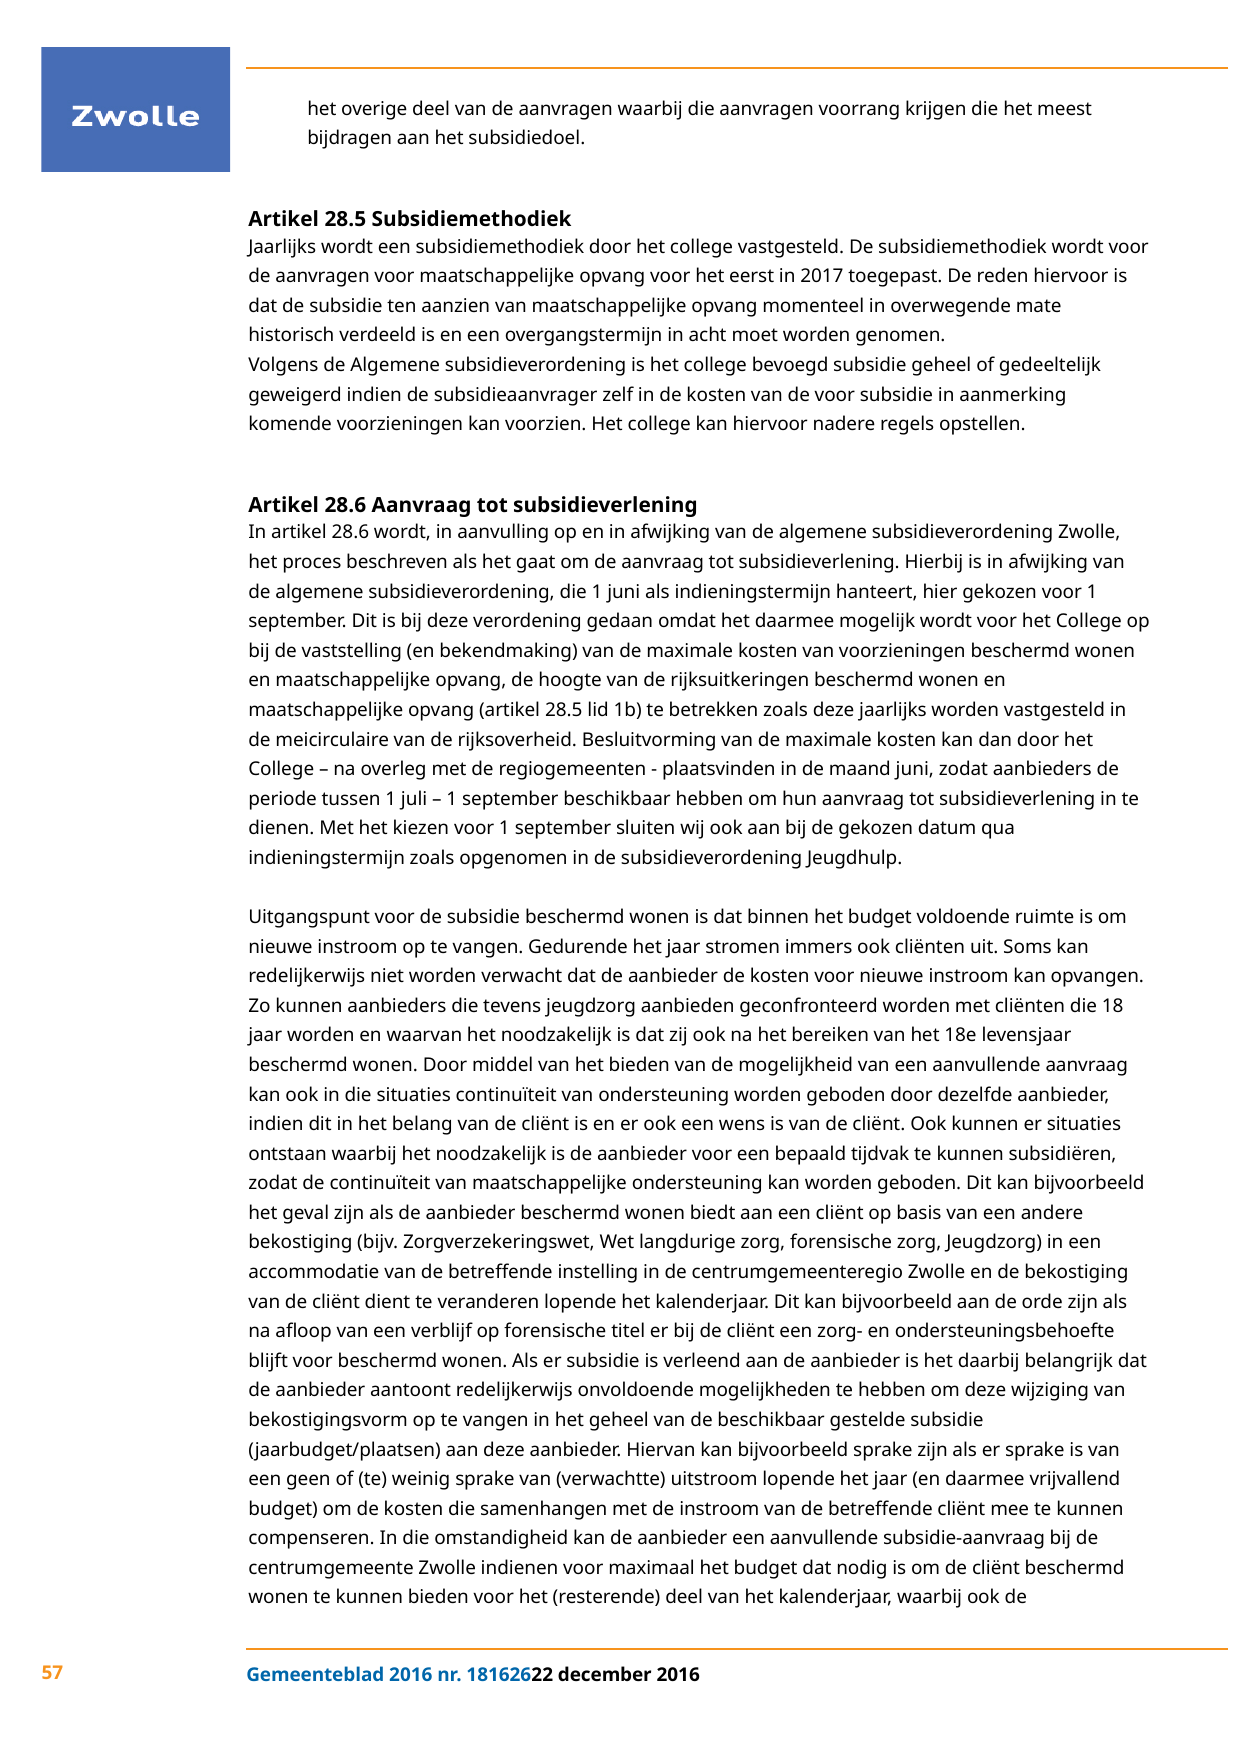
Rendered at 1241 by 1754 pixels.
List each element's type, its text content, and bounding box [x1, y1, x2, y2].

text Jaarlijks wordt een subsidiemethodiek door het college vastgesteld. De subsidiemethodiek wordt voor de aanvragen voor maatschappelijke opvang voor het eerst in 2017 toegepast. De reden hiervoor is dat de subsidie ten aanzien van maatschappelijke opvang momenteel in overwegende mate historisch verdeeld is en een overgangstermijn in acht moet worden genomen. [248, 233, 1152, 347]
text In artikel 28.6 wordt, in aanvulling op en in afwijking van de algemene subsidieverordening Zwolle, het proces beschreven als het gaat om de aanvraag tot subsidieverlening. Hierbij is in afwijking van de algemene subsidieverordening, die 1 juni als indieningstermijn hanteert, hier gekozen voor 1 september. Dit is bij deze verordening gedaan omdat het daarmee mogelijk wordt voor het College op bij de vaststelling (en bekendmaking) van de maximale kosten van voorzieningen beschermd wonen en maatschappelijke opvang, de hoogte van de rijksuitkeringen beschermd wonen en maatschappelijke opvang (artikel 28.5 lid 1b) te betrekken zoals deze jaarlijks worden vastgesteld in de meicirculaire van de rijksoverheid. Besluitvorming van de maximale kosten kan dan door het College – na overleg met de regiogemeenten - plaatsvinden in de maand juni, zodat aanbieders de periode tussen 1 juli – 1 september beschikbaar hebben om hun aanvraag tot subsidieverlening in te dienen. Met het kiezen voor 1 september sluiten wij ook aan bij de gekozen datum qua indieningstermijn zoals opgenomen in de subsidieverordening Jeugdhulp. [248, 519, 1152, 870]
picture [41, 47, 231, 172]
text Artikel 28.6 Aanvraag tot subsidieverlening [248, 490, 1152, 519]
text Artikel 28.5 Subsidiemethodiek [248, 204, 1152, 233]
text Uitgangspunt voor de subsidie beschermd wonen is dat binnen het budget voldoende ruimte is om nieuwe instroom op te vangen. Gedurende het jaar stromen immers ook cliënten uit. Soms kan redelijkerwijs niet worden verwacht dat de aanbieder de kosten voor nieuwe instroom kan opvangen. Zo kunnen aanbieders die tevens jeugdzorg aanbieden geconfronteerd worden met cliënten die 18 jaar worden en waarvan het noodzakelijk is dat zij ook na het bereiken van het 18e levensjaar beschermd wonen. Door middel van het bieden van de mogelijkheid van een aanvullende aanvraag kan ook in die situaties continuïteit van ondersteuning worden geboden door dezelfde aanbieder, indien dit in het belang van de cliënt is en er ook een wens is van de cliënt. Ook kunnen er situaties ontstaan waarbij het noodzakelijk is de aanbieder voor een bepaald tijdvak te kunnen subsidiëren, zodat de continuïteit van maatschappelijke ondersteuning kan worden geboden. Dit kan bijvoorbeeld het geval zijn als de aanbieder beschermd wonen biedt aan een cliënt op basis van een andere bekostiging (bijv. Zorgverzekeringswet, Wet langdurige zorg, forensische zorg, Jeugdzorg) in een accommodatie van de betreffende instelling in de centrumgemeenteregio Zwolle en de bekostiging van de cliënt dient te veranderen lopende het kalenderjaar. Dit kan bijvoorbeeld aan de orde zijn als na afloop van een verblijf op forensische titel er bij de cliënt een zorg- en ondersteuningsbehoefte blijft voor beschermd wonen. Als er subsidie is verleend aan de aanbieder is het daarbij belangrijk dat de aanbieder aantoont redelijkerwijs onvoldoende mogelijkheden te hebben om deze wijziging van bekostigingsvorm op te vangen in het geheel van de beschikbaar gestelde subsidie (jaarbudget/plaatsen) aan deze aanbieder. Hiervan kan bijvoorbeeld sprake zijn als er sprake is van een geen of (te) weinig sprake van (verwachtte) uitstroom lopende het jaar (en daarmee vrijvallend budget) om de kosten die samenhangen met de instroom van de betreffende cliënt mee te kunnen compenseren. In die omstandigheid kan de aanbieder een aanvullende subsidie-aanvraag bij de centrumgemeente Zwolle indienen voor maximaal het budget dat nodig is om de cliënt beschermd wonen te kunnen bieden voor het (resterende) deel van het kalenderjaar, waarbij ook de [248, 903, 1152, 1609]
list het overige deel van de aanvragen waarbij die aanvragen voorrang krijgen die het meest bijdragen aan het subsidiedoel. [248, 95, 1152, 150]
text Volgens de Algemene subsidieverordening is het college bevoegd subsidie geheel of gedeeltelijk geweigerd indien de subsidieaanvrager zelf in de kosten van de voor subsidie in aanmerking komende voorzieningen kan voorzien. Het college kan hiervoor nadere regels opstellen. [248, 351, 1152, 436]
